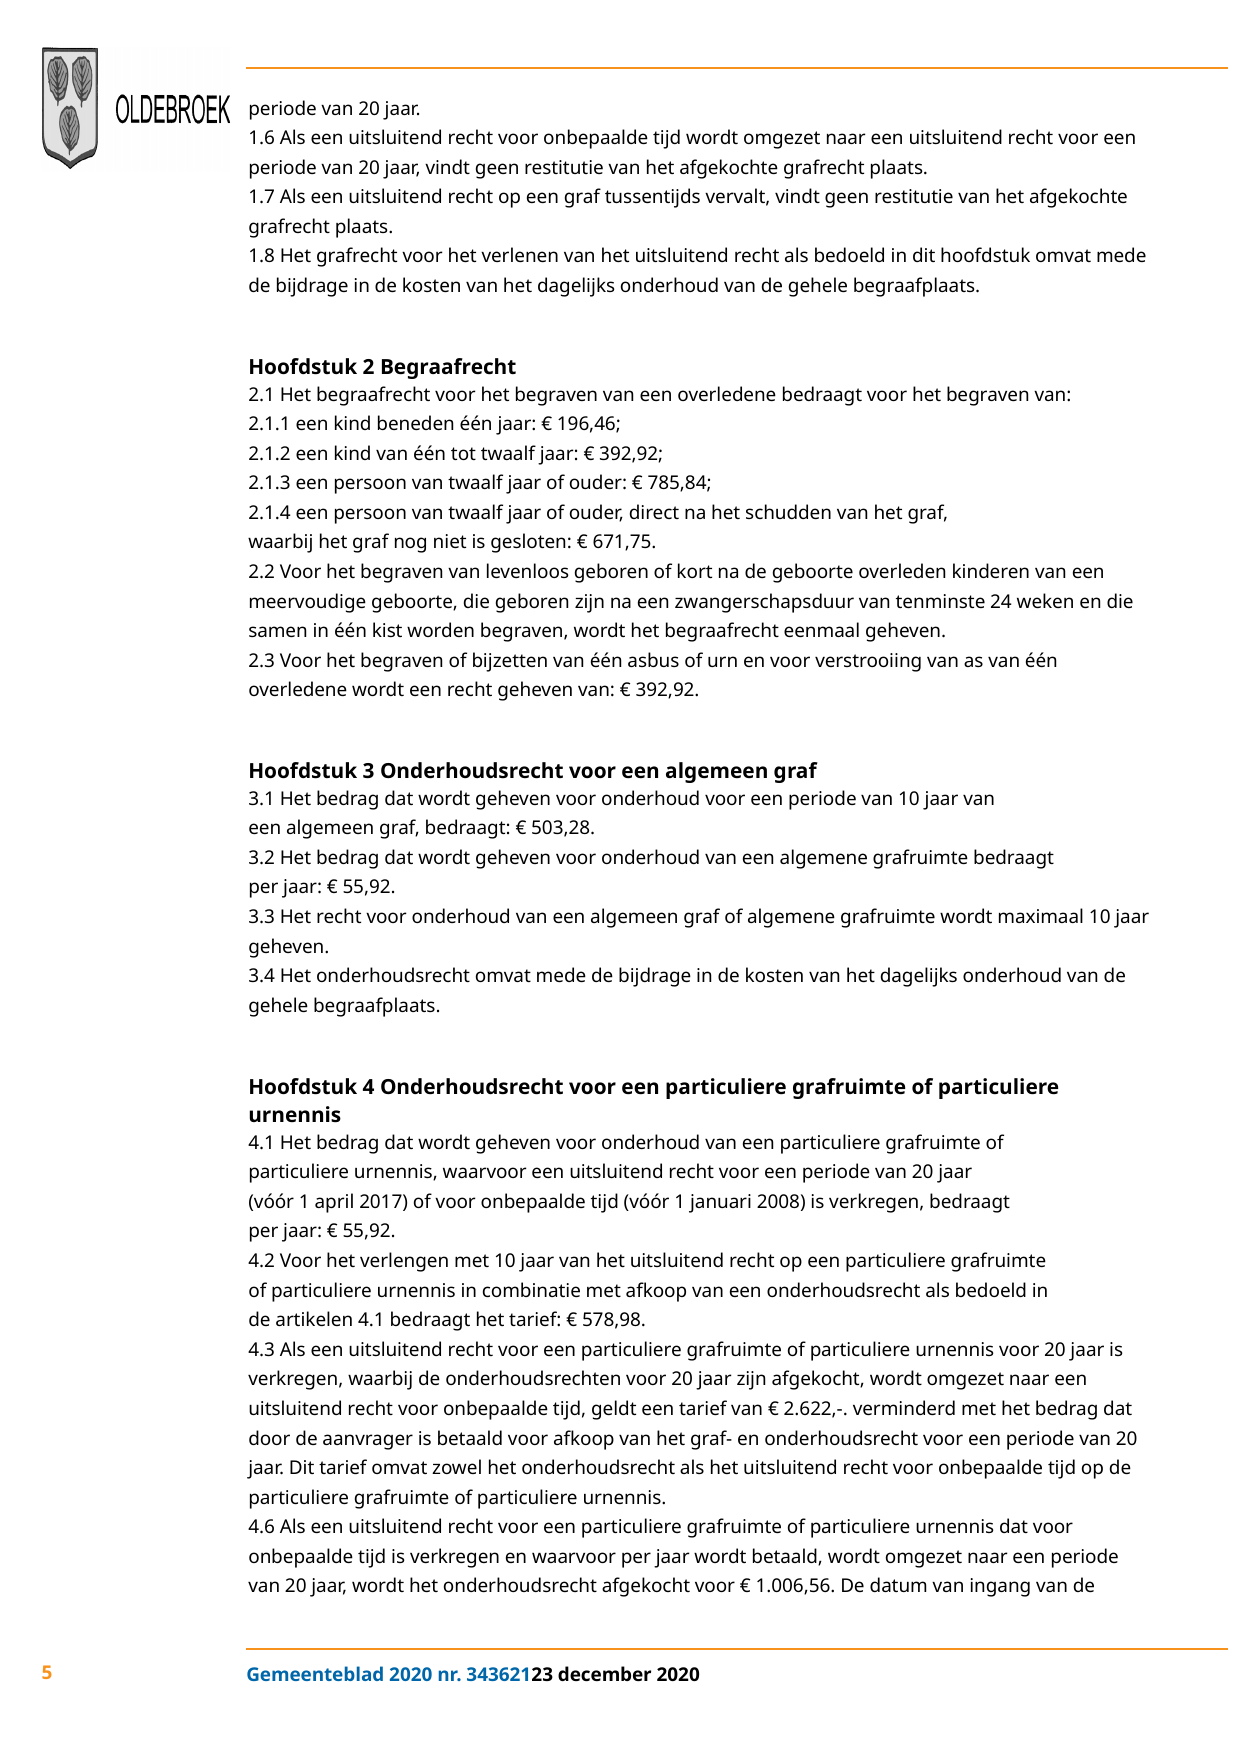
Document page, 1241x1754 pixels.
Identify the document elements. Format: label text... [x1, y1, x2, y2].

text 1.6 Als een uitsluitend recht voor onbepaalde tijd wordt omgezet naar een uitsluitend recht voor een periode van 20 jaar, vindt geen restitutie van het afgekochte grafrecht plaats. [248, 124, 1152, 180]
text 3.3 Het recht voor onderhoud van een algemeen graf of algemene grafruimte wordt maximaal 10 jaar geheven. [248, 903, 1152, 959]
text of particuliere urnennis in combinatie met afkoop van een onderhoudsrecht als bedoeld in [248, 1277, 1152, 1303]
text 3.1 Het bedrag dat wordt geheven voor onderhoud voor een periode van 10 jaar van [248, 785, 1152, 811]
picture [41, 47, 231, 172]
text 2.1.3 een persoon van twaalf jaar of ouder: € 785,84; [248, 469, 1152, 495]
text de artikelen 4.1 bedraagt het tarief: € 578,98. [248, 1306, 1152, 1332]
text 2.1.1 een kind beneden één jaar: € 196,46; [248, 410, 1152, 436]
text 2.3 Voor het begraven of bijzetten van één asbus of urn en voor verstrooiing van as van één [248, 647, 1152, 673]
text Hoofdstuk 3 Onderhoudsrecht voor een algemeen graf [248, 757, 1152, 785]
text 3.4 Het onderhoudsrecht omvat mede de bijdrage in de kosten van het dagelijks onderhoud van de gehele begraafplaats. [248, 962, 1152, 1018]
text overledene wordt een recht geheven van: € 392,92. [248, 677, 1152, 702]
text 4.2 Voor het verlengen met 10 jaar van het uitsluitend recht op een particuliere grafruimte [248, 1247, 1152, 1273]
text Hoofdstuk 4 Onderhoudsrecht voor een particuliere grafruimte of particuliere urnennis [248, 1072, 1152, 1129]
text per jaar: € 55,92. [248, 874, 1152, 899]
text 1.8 Het grafrecht voor het verlenen van het uitsluitend recht als bedoeld in dit hoofdstuk omvat mede de bijdrage in de kosten van het dagelijks onderhoud van de gehele begraafplaats. [248, 243, 1152, 298]
text particuliere urnennis, waarvoor een uitsluitend recht voor een periode van 20 jaar [248, 1158, 1152, 1184]
text 1.7 Als een uitsluitend recht op een graf tussentijds vervalt, vindt geen restitutie van het afgekochte grafrecht plaats. [248, 183, 1152, 239]
text periode van 20 jaar. [248, 95, 1152, 121]
text per jaar: € 55,92. [248, 1218, 1152, 1243]
text 4.1 Het bedrag dat wordt geheven voor onderhoud van een particuliere grafruimte of [248, 1129, 1152, 1155]
text een algemeen graf, bedraagt: € 503,28. [248, 814, 1152, 840]
text 2.2 Voor het begraven van levenloos geboren of kort na de geboorte overleden kinderen van een meervoudige geboorte, die geboren zijn na een zwangerschapsduur van tenminste 24 weken en die samen in één kist worden begraven, wordt het begraafrecht eenmaal geheven. [248, 558, 1152, 643]
text 3.2 Het bedrag dat wordt geheven voor onderhoud van een algemene grafruimte bedraagt [248, 844, 1152, 870]
text Hoofdstuk 2 Begraafrecht [248, 352, 1152, 381]
text 4.3 Als een uitsluitend recht voor een particuliere grafruimte of particuliere urnennis voor 20 jaar is verkregen, waarbij de onderhoudsrechten voor 20 jaar zijn afgekocht, wordt omgezet naar een uitsluitend recht voor onbepaalde tijd, geldt een tarief van € 2.622,-. verminderd met het bedrag dat door de aanvrager is betaald voor afkoop van het graf- en onderhoudsrecht voor een periode van 20 jaar. Dit tarief omvat zowel het onderhoudsrecht als het uitsluitend recht voor onbepaalde tijd op de particuliere grafruimte of particuliere urnennis. [248, 1336, 1152, 1510]
text 2.1.4 een persoon van twaalf jaar of ouder, direct na het schudden van het graf, [248, 499, 1152, 525]
text 2.1.2 een kind van één tot twaalf jaar: € 392,92; [248, 440, 1152, 466]
text 4.6 Als een uitsluitend recht voor een particuliere grafruimte of particuliere urnennis dat voor onbepaalde tijd is verkregen en waarvoor per jaar wordt betaald, wordt omgezet naar een periode van 20 jaar, wordt het onderhoudsrecht afgekocht voor € 1.006,56. De datum van ingang van de [248, 1513, 1152, 1598]
text 2.1 Het begraafrecht voor het begraven van een overledene bedraagt voor het begraven van: [248, 381, 1152, 406]
text (vóór 1 april 2017) of voor onbepaalde tijd (vóór 1 januari 2008) is verkregen, bedraagt [248, 1188, 1152, 1214]
text waarbij het graf nog niet is gesloten: € 671,75. [248, 529, 1152, 554]
